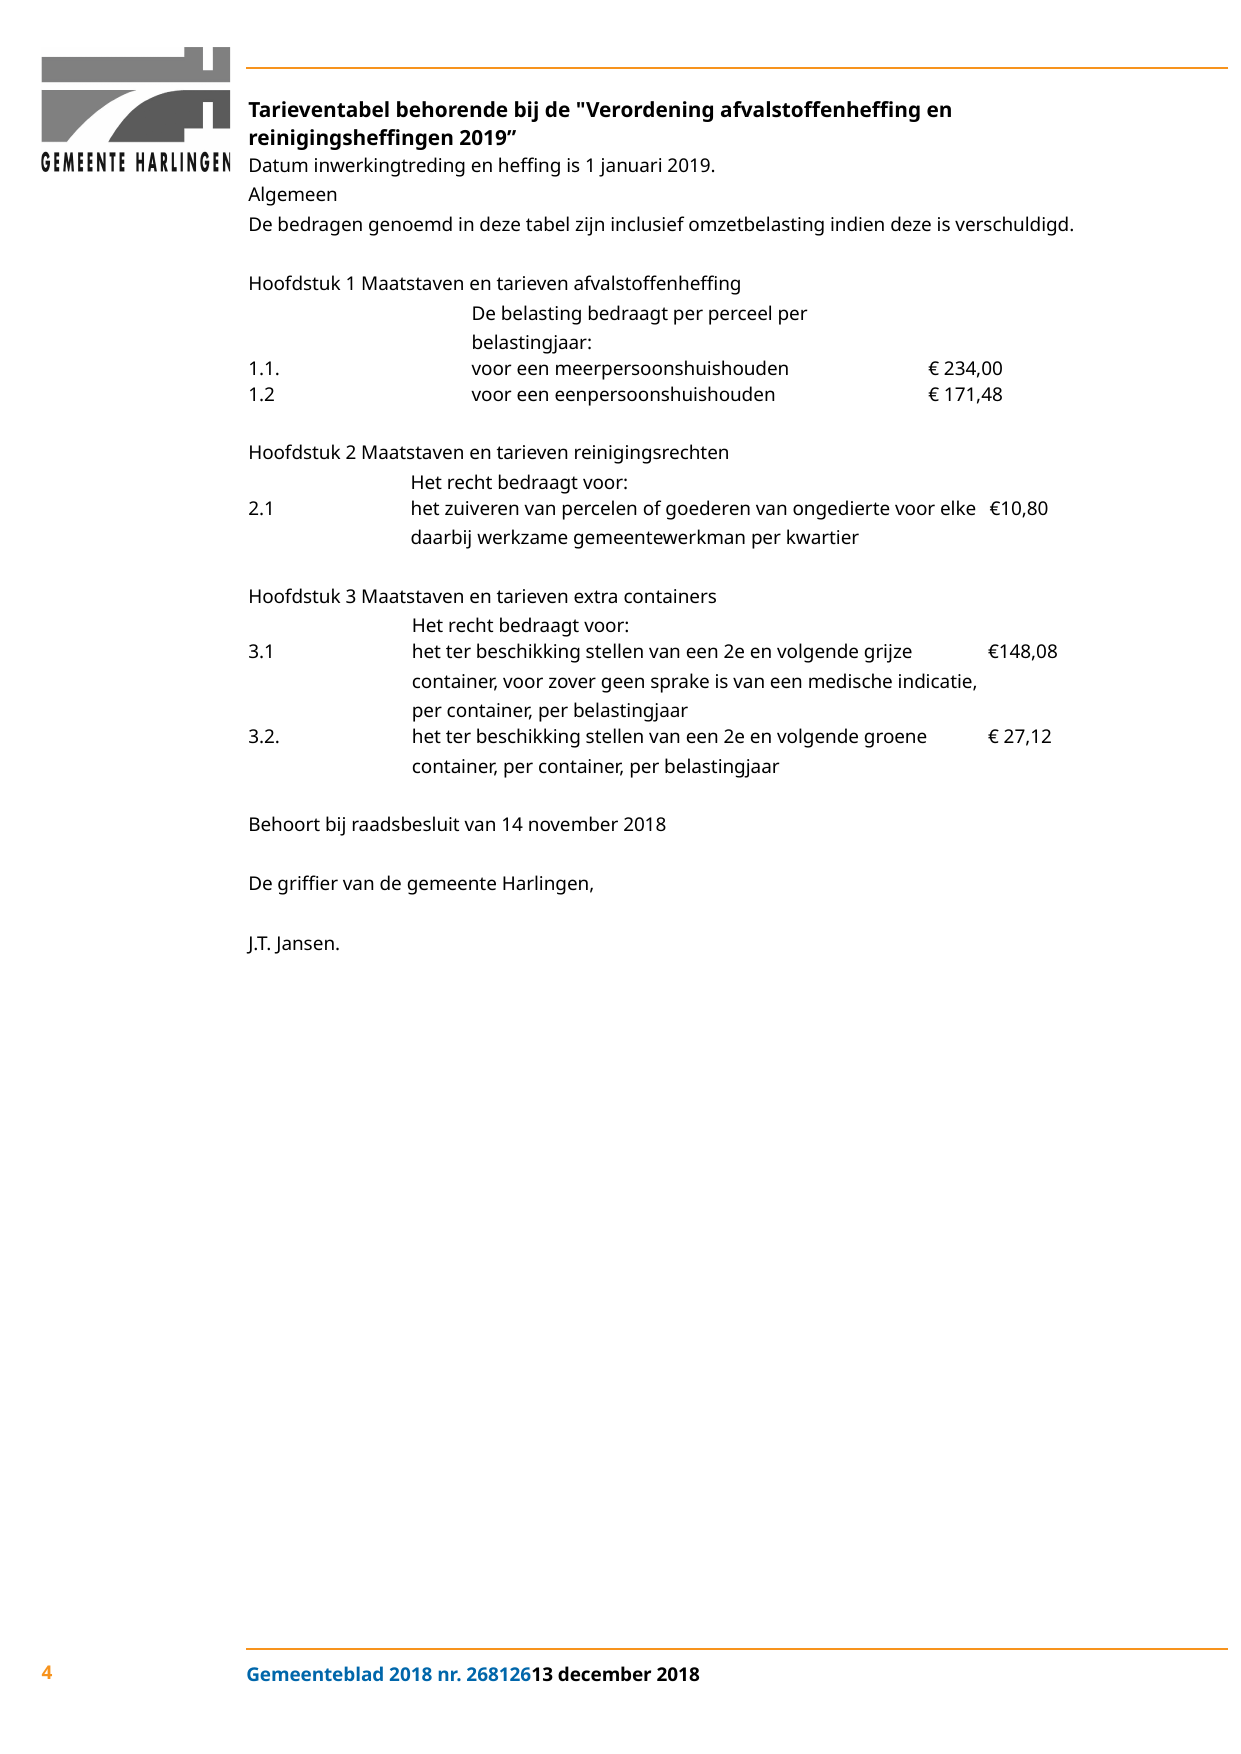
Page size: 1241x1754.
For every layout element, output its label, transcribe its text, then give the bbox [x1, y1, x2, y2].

table_header Het recht bedraagt voor: [412, 613, 988, 638]
table_header [248, 613, 412, 638]
text De griffier van de gemeente Harlingen, [248, 871, 1152, 896]
table_header [248, 469, 410, 495]
text Hoofdstuk 1 Maatstaven en tarieven afvalstoffenheffing [248, 270, 1152, 296]
table_cell €10,80 [989, 495, 1152, 550]
table_header [988, 613, 1152, 638]
table_cell € 171,48 [928, 381, 1152, 407]
table_cell € 234,00 [928, 355, 1152, 381]
table_cell het zuiveren van percelen of goederen van ongedierte voor elke daarbij werkzame gemeentewerkman per kwartier [410, 495, 989, 550]
table_cell het ter beschikking stellen van een 2e en volgende groene container, per container, per belastingjaar [412, 723, 988, 778]
text Hoofdstuk 3 Maatstaven en tarieven extra containers [248, 583, 1152, 609]
table_cell € 27,12 [988, 723, 1152, 778]
text Tarieventabel behorende bij de "Verordening afvalstoffenheffing en reinigingsheffingen 2019” [248, 95, 1152, 152]
text De bedragen genoemd in deze tabel zijn inclusief omzetbelasting indien deze is verschuldigd. [248, 211, 1152, 237]
text Datum inwerkingtreding en heffing is 1 januari 2019. [248, 152, 1152, 177]
text Algemeen [248, 181, 1152, 207]
text Behoort bij raadsbesluit van 14 november 2018 [248, 811, 1152, 837]
table_header [248, 300, 471, 355]
text Hoofdstuk 2 Maatstaven en tarieven reinigingsrechten [248, 439, 1152, 465]
table_cell het ter beschikking stellen van een 2e en volgende grijze container, voor zover geen sprake is van een medische indicatie, per container, per belastingjaar [412, 638, 988, 723]
table_header [989, 469, 1152, 495]
table_header De belasting bedraagt per perceel per belastingjaar: [471, 300, 928, 355]
table_header [928, 300, 1152, 355]
table_cell 1.1. [248, 355, 471, 381]
table_cell €148,08 [988, 638, 1152, 723]
table_cell 3.2. [248, 723, 412, 778]
table_cell 1.2 [248, 381, 471, 407]
table_cell 3.1 [248, 638, 412, 723]
table_cell voor een eenpersoonshuishouden [471, 381, 928, 407]
text J.T. Jansen. [248, 930, 1152, 955]
table_header Het recht bedraagt voor: [410, 469, 989, 495]
picture [41, 47, 231, 172]
table_cell 2.1 [248, 495, 410, 550]
table_cell voor een meerpersoonshuishouden [471, 355, 928, 381]
